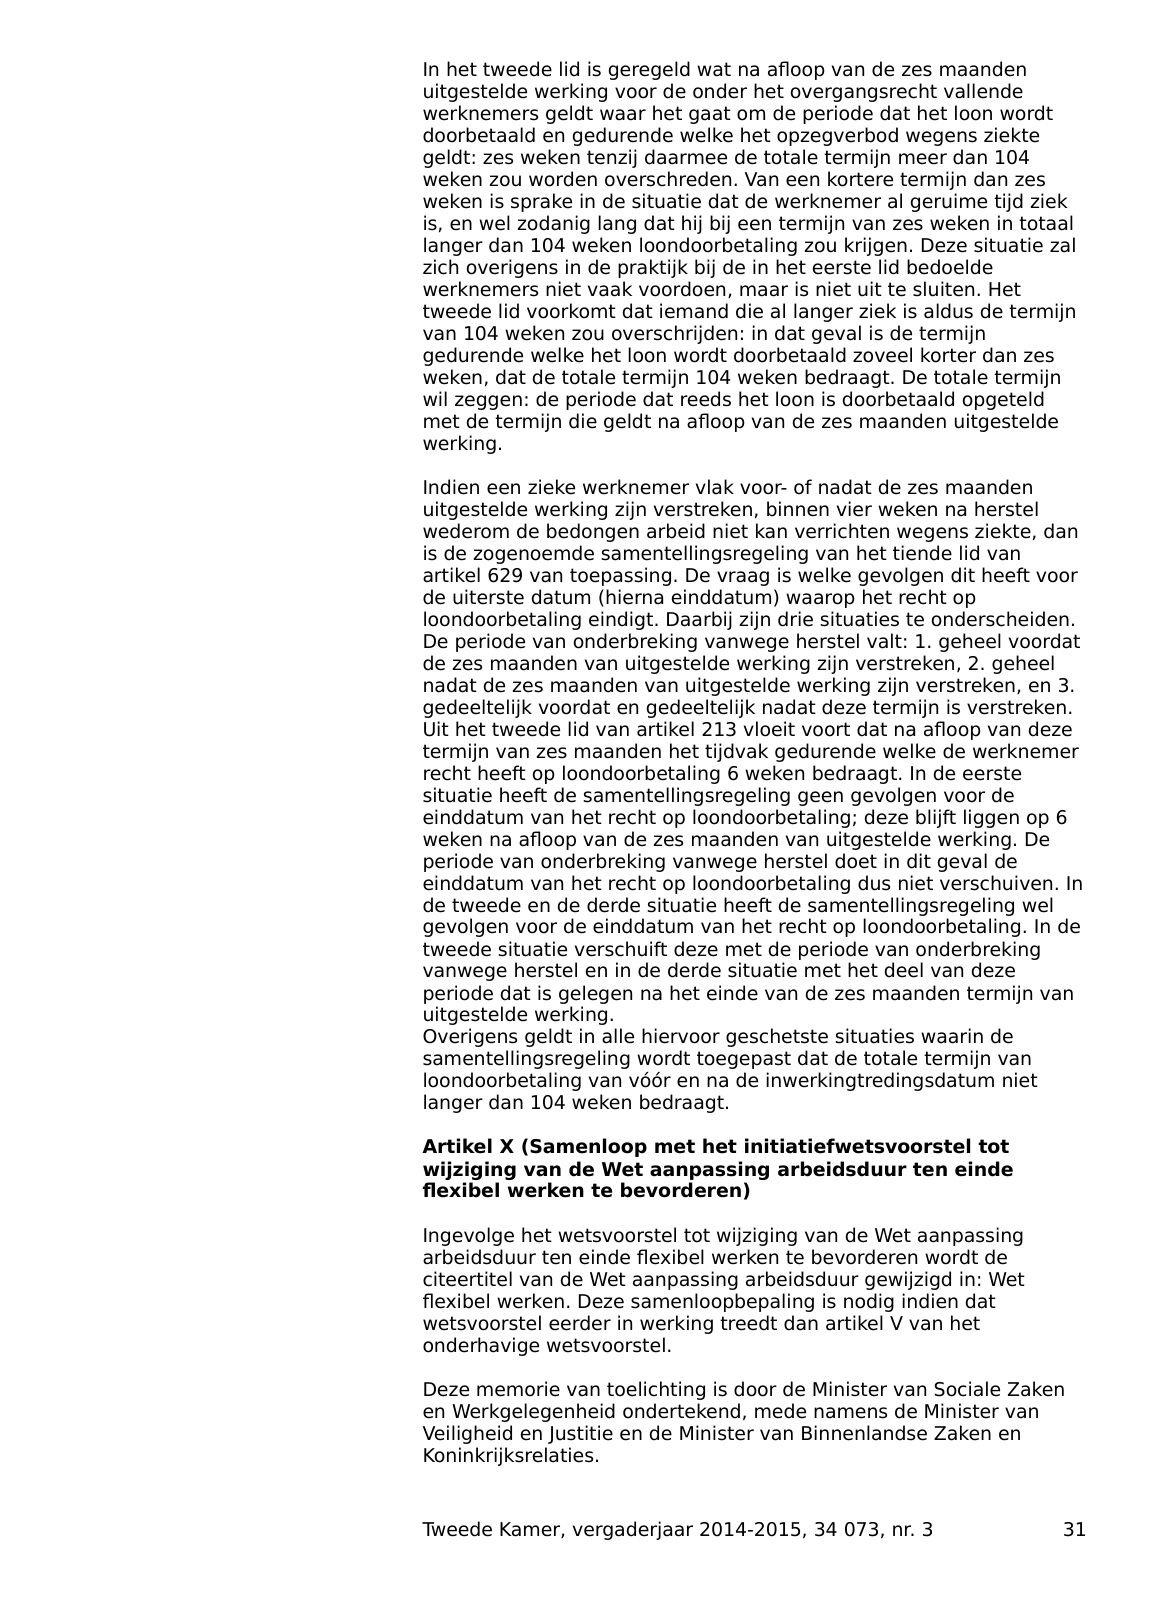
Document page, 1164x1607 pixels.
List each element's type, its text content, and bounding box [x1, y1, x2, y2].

text Overigens geldt in alle hiervoor geschetste situaties waarin de samentellingsregeling wordt toegepast dat de totale termijn van loondoorbetaling van vóór en na de inwerkingtredingsdatum niet langer dan 104 weken bedraagt. [422, 1026, 1087, 1114]
subtitle Artikel X (Samenloop met het initiatiefwetsvoorstel tot wijziging van de Wet aanpassing arbeidsduur ten einde flexibel werken te bevorderen) [422, 1136, 1087, 1202]
text In het tweede lid is geregeld wat na afloop van de zes maanden uitgestelde werking voor de onder het overgangsrecht vallende werknemers geldt waar het gaat om de periode dat het loon wordt doorbetaald en gedurende welke het opzegverbod wegens ziekte geldt: zes weken tenzij daarmee de totale termijn meer dan 104 weken zou worden overschreden. Van een kortere termijn dan zes weken is sprake in de situatie dat de werknemer al geruime tijd ziek is, en wel zodanig lang dat hij bij een termijn van zes weken in totaal langer dan 104 weken loondoorbetaling zou krijgen. Deze situatie zal zich overigens in de praktijk bij de in het eerste lid bedoelde werknemers niet vaak voordoen, maar is niet uit te sluiten. Het tweede lid voorkomt dat iemand die al langer ziek is aldus de termijn van 104 weken zou overschrijden: in dat geval is de termijn gedurende welke het loon wordt doorbetaald zoveel korter dan zes weken, dat de totale termijn 104 weken bedraagt. De totale termijn wil zeggen: de periode dat reeds het loon is doorbetaald opgeteld met de termijn die geldt na afloop van de zes maanden uitgestelde werking. [422, 59, 1087, 455]
text Indien een zieke werknemer vlak voor- of nadat de zes maanden uitgestelde werking zijn verstreken, binnen vier weken na herstel wederom de bedongen arbeid niet kan verrichten wegens ziekte, dan is de zogenoemde samentellingsregeling van het tiende lid van artikel 629 van toepassing. De vraag is welke gevolgen dit heeft voor de uiterste datum (hierna einddatum) waarop het recht op loondoorbetaling eindigt. Daarbij zijn drie situaties te onderscheiden. De periode van onderbreking vanwege herstel valt: 1. geheel voordat de zes maanden van uitgestelde werking zijn verstreken, 2. geheel nadat de zes maanden van uitgestelde werking zijn verstreken, en 3. gedeeltelijk voordat en gedeeltelijk nadat deze termijn is verstreken. Uit het tweede lid van artikel 213 vloeit voort dat na afloop van deze termijn van zes maanden het tijdvak gedurende welke de werknemer recht heeft op loondoorbetaling 6 weken bedraagt. In de eerste situatie heeft de samentellingsregeling geen gevolgen voor de einddatum van het recht op loondoorbetaling; deze blijft liggen op 6 weken na afloop van de zes maanden van uitgestelde werking. De periode van onderbreking vanwege herstel doet in dit geval de einddatum van het recht op loondoorbetaling dus niet verschuiven. In de tweede en de derde situatie heeft de samentellingsregeling wel gevolgen voor de einddatum van het recht op loondoorbetaling. In de tweede situatie verschuift deze met de periode van onderbreking vanwege herstel en in de derde situatie met het deel van deze periode dat is gelegen na het einde van de zes maanden termijn van uitgestelde werking. [422, 477, 1087, 1026]
text Deze memorie van toelichting is door de Minister van Sociale Zaken en Werkgelegenheid ondertekend, mede namens de Minister van Veiligheid en Justitie en de Minister van Binnenlandse Zaken en Koninkrijksrelaties. [422, 1379, 1087, 1467]
text Ingevolge het wetsvoorstel tot wijziging van de Wet aanpassing arbeidsduur ten einde flexibel werken te bevorderen wordt de citeertitel van de Wet aanpassing arbeidsduur gewijzigd in: Wet flexibel werken. Deze samenloopbepaling is nodig indien dat wetsvoorstel eerder in werking treedt dan artikel V van het onderhavige wetsvoorstel. [422, 1224, 1087, 1356]
